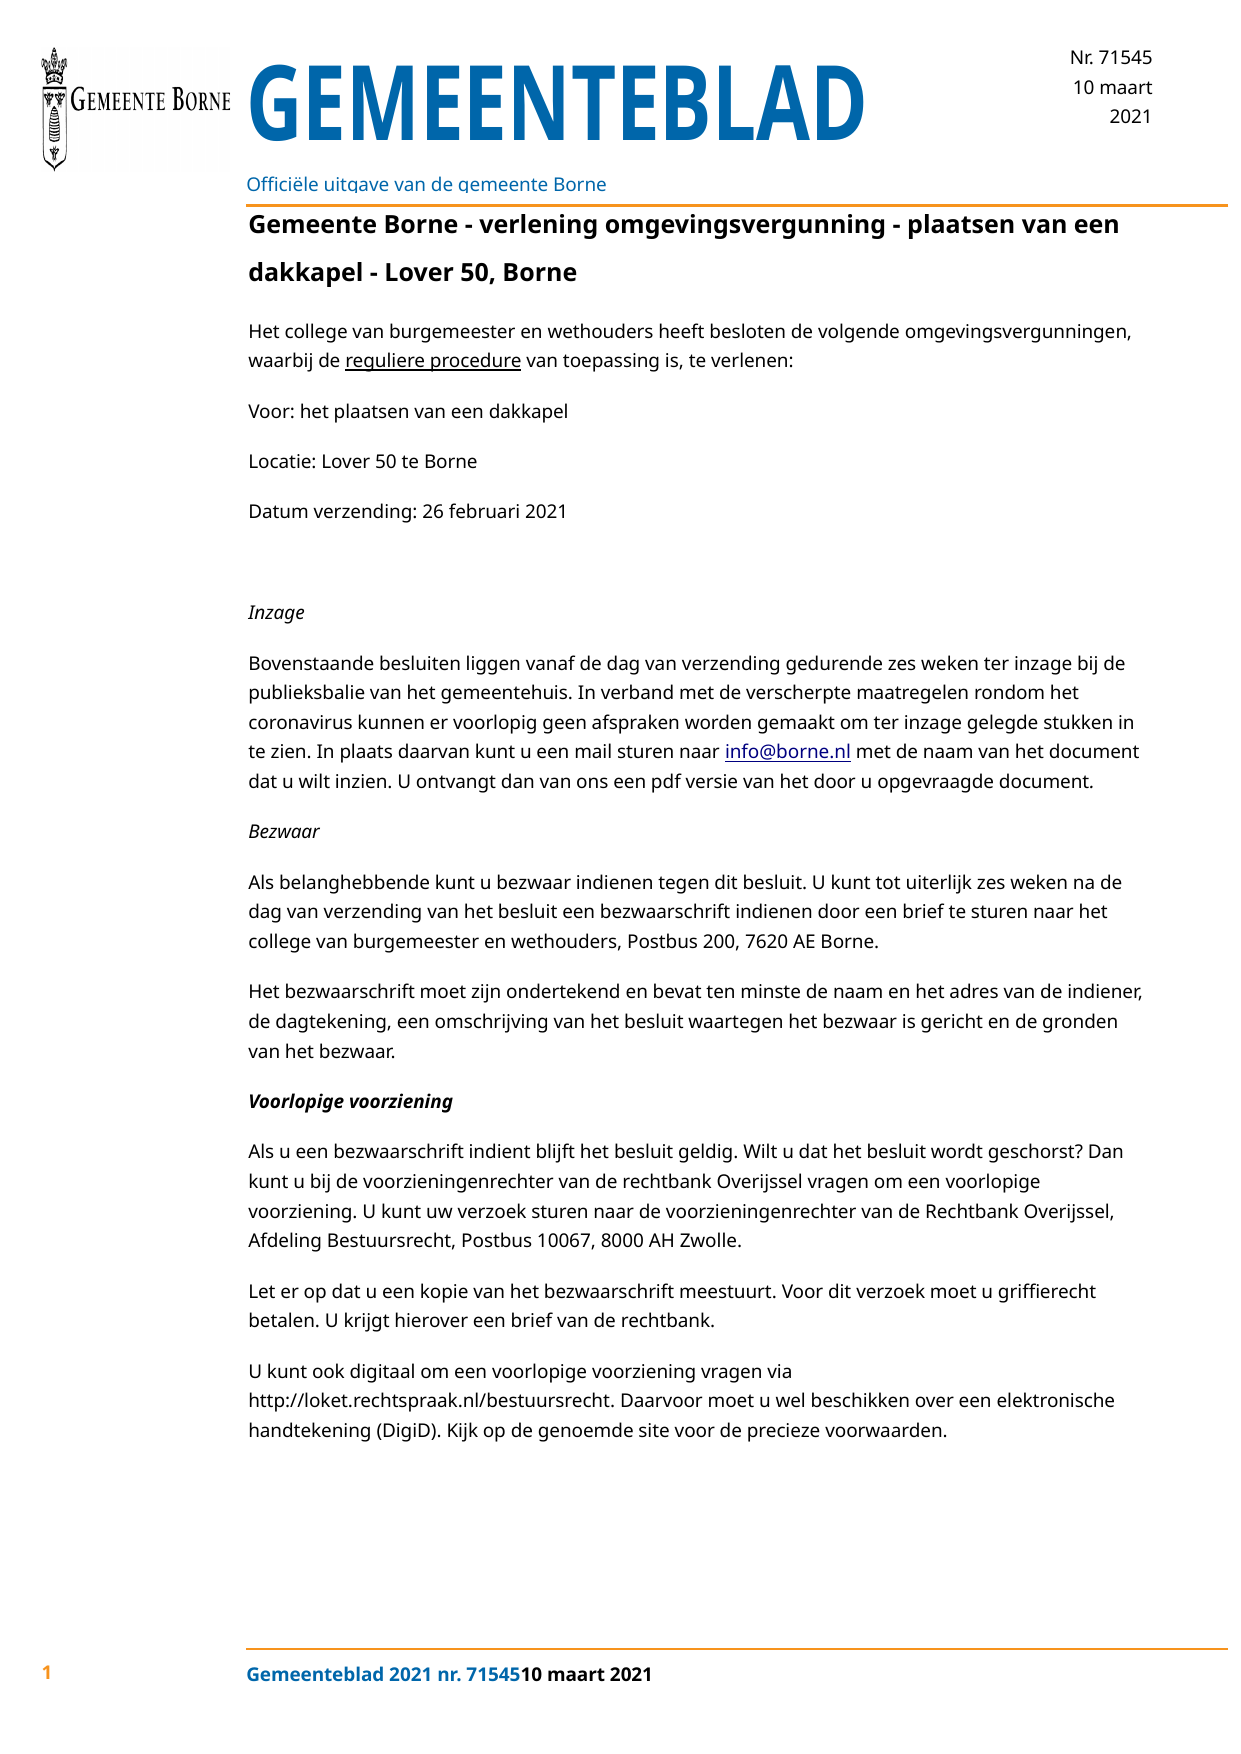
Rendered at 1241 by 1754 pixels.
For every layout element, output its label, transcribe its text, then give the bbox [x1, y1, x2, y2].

text Bezwaar [248, 819, 1152, 844]
text U kunt ook digitaal om een voorlopige voorziening vragen via http://loket.rechtspraak.nl/bestuursrecht. Daarvoor moet u wel beschikken over een elektronische handtekening (DigiD). Kijk op de genoemde site voor de precieze voorwaarden. [248, 1358, 1152, 1443]
text Datum verzending: 26 februari 2021 [248, 499, 1152, 524]
text Bovenstaande besluiten liggen vanaf de dag van verzending gedurende zes weken ter inzage bij de publieksbalie van het gemeentehuis. In verband met de verscherpte maatregelen rondom het coronavirus kunnen er voorlopig geen afspraken worden gemaakt om ter inzage gelegde stukken in te zien. In plaats daarvan kunt u een mail sturen naar info@borne.nl met de naam van het document dat u wilt inzien. U ontvangt dan van ons een pdf versie van het door u opgevraagde document. [248, 650, 1152, 794]
text Locatie: Lover 50 te Borne [248, 448, 1152, 474]
text Let er op dat u een kopie van het bezwaarschrift meestuurt. Voor dit verzoek moet u griffierecht betalen. U krijgt hierover een brief van de rechtbank. [248, 1278, 1152, 1333]
text Voorlopige voorziening [248, 1088, 1152, 1114]
text Het bezwaarschrift moet zijn ondertekend en bevat ten minste de naam en het adres van de indiener, de dagtekening, een omschrijving van het besluit waartegen het bezwaar is gericht en de gronden van het bezwaar. [248, 979, 1152, 1064]
text Gemeente Borne - verlening omgevingsvergunning - plaatsen van een dakkapel - Lover 50, Borne [248, 207, 1152, 288]
text Voor: het plaatsen van een dakkapel [248, 398, 1152, 424]
text Inzage [248, 599, 1152, 625]
picture [41, 47, 231, 172]
text Als belanghebbende kunt u bezwaar indienen tegen dit besluit. U kunt tot uiterlijk zes weken na de dag van verzending van het besluit een bezwaarschrift indienen door een brief te sturen naar het college van burgemeester en wethouders, Postbus 200, 7620 AE Borne. [248, 869, 1152, 954]
text Het college van burgemeester en wethouders heeft besloten de volgende omgevingsvergunningen, waarbij de reguliere procedure van toepassing is, te verlenen: [248, 318, 1152, 373]
text Als u een bezwaarschrift indient blijft het besluit geldig. Wilt u dat het besluit wordt geschorst? Dan kunt u bij de voorzieningenrechter van de rechtbank Overijssel vragen om een voorlopige voorziening. U kunt uw verzoek sturen naar de voorzieningenrechter van de Rechtbank Overijssel, Afdeling Bestuursrecht, Postbus 10067, 8000 AH Zwolle. [248, 1139, 1152, 1253]
